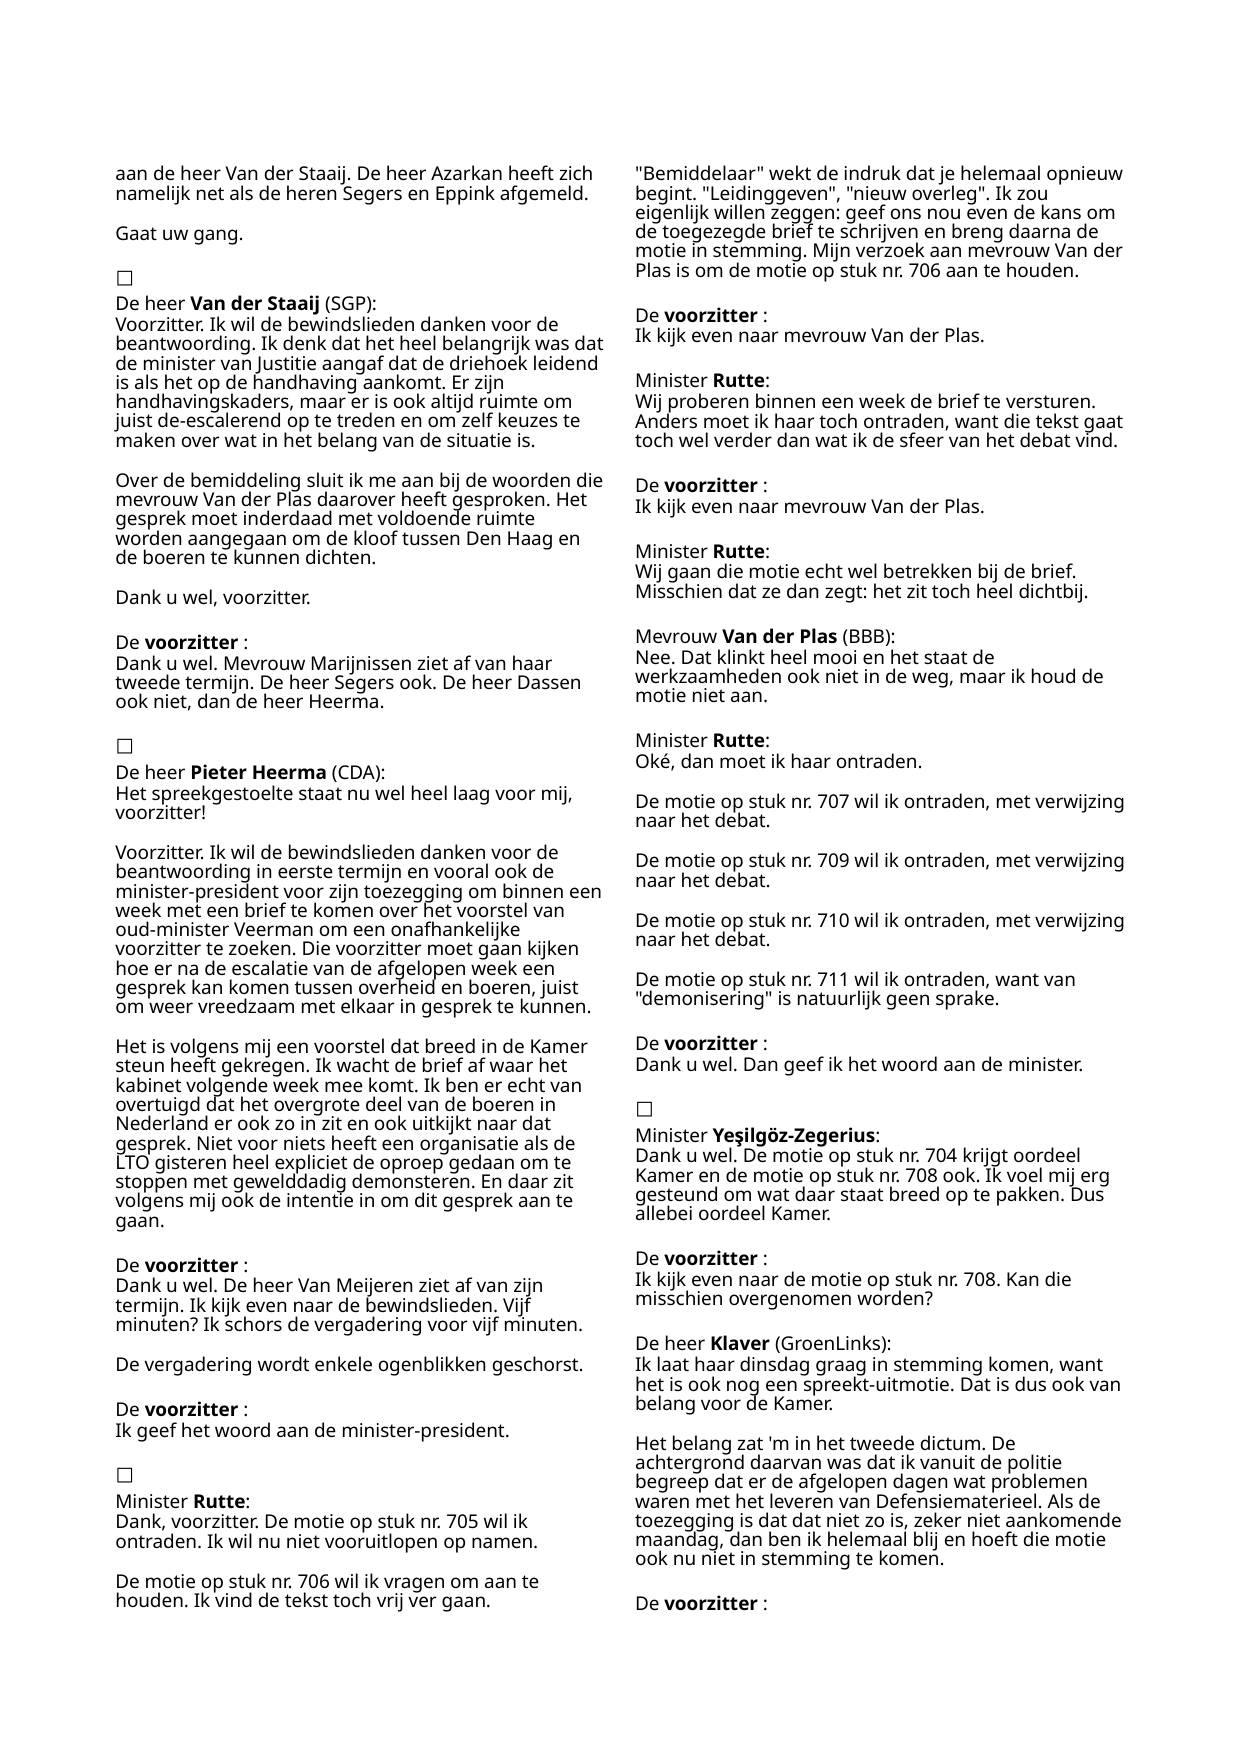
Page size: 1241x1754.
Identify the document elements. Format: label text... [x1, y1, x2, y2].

text ⬜ [635, 1096, 1125, 1122]
text De voorzitter : [635, 472, 1125, 498]
text Minister Rutte: [115, 1488, 605, 1513]
text De voorzitter : [115, 1252, 605, 1277]
text De motie op stuk nr. 710 wil ik ontraden, met verwijzing naar het debat. [635, 912, 1125, 950]
text "Bemiddelaar" wekt de indruk dat je helemaal opnieuw begint. "Leidinggeven", "nieuw overleg". Ik zou eigenlijk willen zeggen: geef ons nou even de kans om de toegezegde brief te schrijven en breng daarna de motie in stemming. Mijn verzoek aan mevrouw Van der Plas is om de motie op stuk nr. 706 aan te houden. [635, 165, 1125, 281]
text De heer Pieter Heerma (CDA): [115, 759, 605, 785]
text De voorzitter : [115, 629, 605, 655]
text De motie op stuk nr. 709 wil ik ontraden, met verwijzing naar het debat. [635, 852, 1125, 891]
text Dank u wel. De motie op stuk nr. 704 krijgt oordeel Kamer en de motie op stuk nr. 708 ook. Ik voel mij erg gesteund om wat daar staat breed op te pakken. Dus allebei oordeel Kamer. [635, 1147, 1125, 1224]
text Minister Yeşilgöz-Zegerius: [635, 1122, 1125, 1147]
text Oké, dan moet ik haar ontraden. [635, 753, 1125, 772]
text Wij gaan die motie echt wel betrekken bij de brief. Misschien dat ze dan zegt: het zit toch heel dichtbij. [635, 563, 1125, 602]
text De voorzitter : [635, 1030, 1125, 1056]
text De voorzitter : [635, 302, 1125, 327]
text Het is volgens mij een voorstel dat breed in de Kamer steun heeft gekregen. Ik wacht de brief af waar het kabinet volgende week mee komt. Ik ben er echt van overtuigd dat het overgrote deel van de boeren in Nederland er ook zo in zit en ook uitkijkt naar dat gesprek. Niet voor niets heeft een organisatie als de LTO gisteren heel expliciet de oproep gedaan om te stoppen met gewelddadig demonsteren. En daar zit volgens mij ook de intentie in om dit gesprek aan te gaan. [115, 1038, 605, 1231]
text Het spreekgestoelte staat nu wel heel laag voor mij, voorzitter! [115, 785, 605, 823]
text De motie op stuk nr. 707 wil ik ontraden, met verwijzing naar het debat. [635, 793, 1125, 832]
text Dank u wel. Dan geef ik het woord aan de minister. [635, 1056, 1125, 1075]
text Ik kijk even naar mevrouw Van der Plas. [635, 327, 1125, 347]
text Dank, voorzitter. De motie op stuk nr. 705 wil ik ontraden. Ik wil nu niet vooruitlopen op namen. [115, 1513, 605, 1552]
text De heer Klaver (GroenLinks): [635, 1331, 1125, 1356]
text Minister Rutte: [635, 368, 1125, 393]
text Ik kijk even naar mevrouw Van der Plas. [635, 498, 1125, 517]
text Dank u wel. Mevrouw Marijnissen ziet af van haar tweede termijn. De heer Segers ook. De heer Dassen ook niet, dan de heer Heerma. [115, 655, 605, 712]
text De heer Van der Staaij (SGP): [115, 290, 605, 316]
text Ik kijk even naar de motie op stuk nr. 708. Kan die misschien overgenomen worden? [635, 1271, 1125, 1310]
text ⬜ [115, 733, 605, 759]
text aan de heer Van der Staaij. De heer Azarkan heeft zich namelijk net als de heren Segers en Eppink afgemeld. [115, 165, 605, 204]
text Minister Rutte: [635, 538, 1125, 563]
text Dank u wel, voorzitter. [115, 589, 605, 608]
text Voorzitter. Ik wil de bewindslieden danken voor de beantwoording in eerste termijn en vooral ook de minister-president voor zijn toezegging om binnen een week met een brief te komen over het voorstel van oud-minister Veerman om een onafhankelijke voorzitter te zoeken. Die voorzitter moet gaan kijken hoe er na de escalatie van de afgelopen week een gesprek kan komen tussen overheid en boeren, juist om weer vreedzaam met elkaar in gesprek te kunnen. [115, 844, 605, 1017]
text Nee. Dat klinkt heel mooi en het staat de werkzaamheden ook niet in de weg, maar ik houd de motie niet aan. [635, 649, 1125, 706]
text De vergadering wordt enkele ogenblikken geschorst. [115, 1356, 605, 1375]
text Ik geef het woord aan de minister-president. [115, 1422, 605, 1441]
text Dank u wel. De heer Van Meijeren ziet af van zijn termijn. Ik kijk even naar de bewindslieden. Vijf minuten? Ik schors de vergadering voor vijf minuten. [115, 1277, 605, 1335]
text Mevrouw Van der Plas (BBB): [635, 623, 1125, 649]
text Voorzitter. Ik wil de bewindslieden danken voor de beantwoording. Ik denk dat het heel belangrijk was dat de minister van Justitie aangaf dat de driehoek leidend is als het op de handhaving aankomt. Er zijn handhavingskaders, maar er is ook altijd ruimte om juist de-escalerend op te treden en om zelf keuzes te maken over wat in het belang van de situatie is. [115, 316, 605, 451]
text Gaat uw gang. [115, 224, 605, 244]
text De voorzitter : [635, 1591, 1125, 1616]
text Ik laat haar dinsdag graag in stemming komen, want het is ook nog een spreekt-uitmotie. Dat is dus ook van belang voor de Kamer. [635, 1356, 1125, 1414]
text De motie op stuk nr. 706 wil ik vragen om aan te houden. Ik vind de tekst toch vrij ver gaan. [115, 1573, 605, 1611]
text ⬜ [115, 1462, 605, 1488]
text ⬜ [115, 265, 605, 290]
text Minister Rutte: [635, 727, 1125, 753]
text De motie op stuk nr. 711 wil ik ontraden, want van "demonisering" is natuurlijk geen sprake. [635, 971, 1125, 1009]
text Over de bemiddeling sluit ik me aan bij de woorden die mevrouw Van der Plas daarover heeft gesproken. Het gesprek moet inderdaad met voldoende ruimte worden aangegaan om de kloof tussen Den Haag en de boeren te kunnen dichten. [115, 472, 605, 568]
text Het belang zat 'm in het tweede dictum. De achtergrond daarvan was dat ik vanuit de politie begreep dat er de afgelopen dagen wat problemen waren met het leveren van Defensiematerieel. Als de toezegging is dat dat niet zo is, zeker niet aankomende maandag, dan ben ik helemaal blij en hoeft die motie ook nu niet in stemming te komen. [635, 1435, 1125, 1570]
text Wij proberen binnen een week de brief te versturen. Anders moet ik haar toch ontraden, want die tekst gaat toch wel verder dan wat ik de sfeer van het debat vind. [635, 393, 1125, 451]
text De voorzitter : [635, 1245, 1125, 1271]
text De voorzitter : [115, 1396, 605, 1422]
